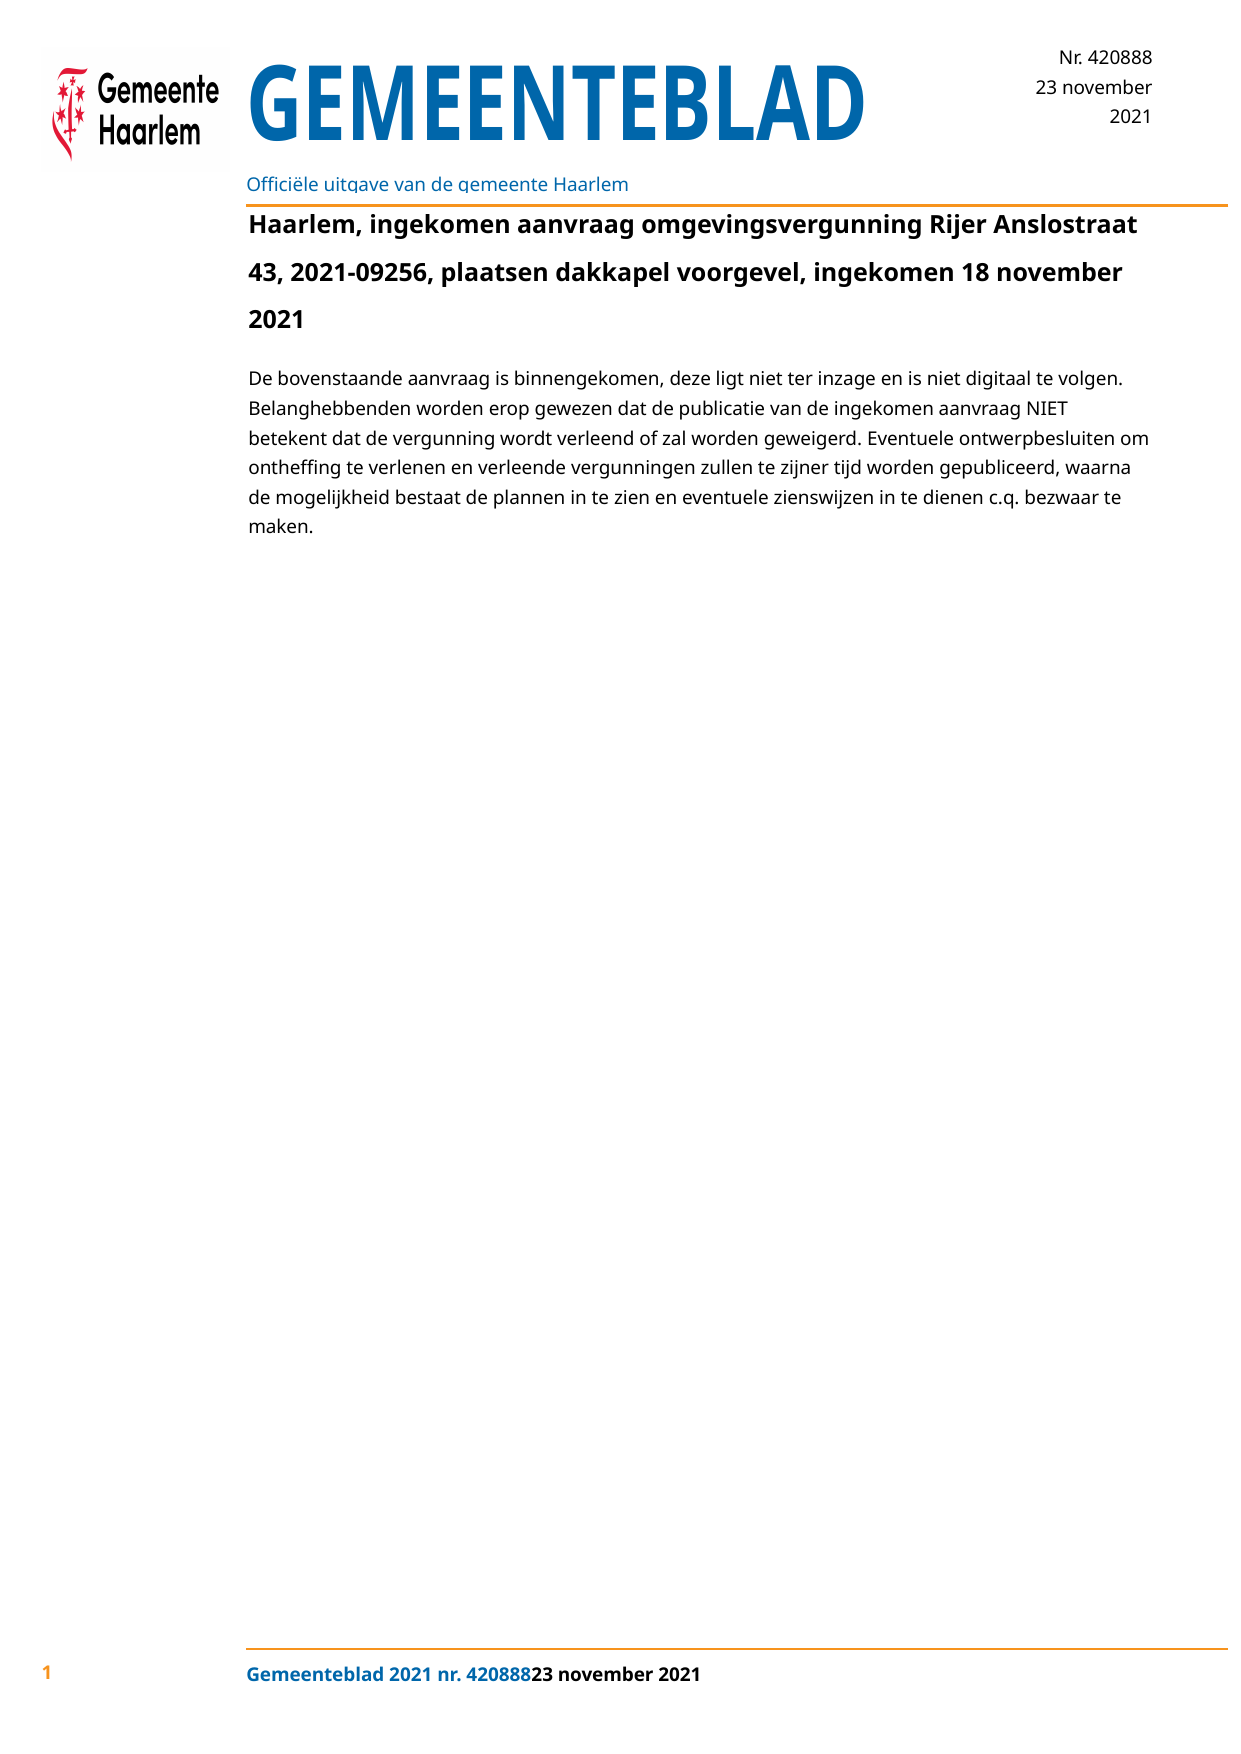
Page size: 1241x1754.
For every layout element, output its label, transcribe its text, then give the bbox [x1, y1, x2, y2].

text Haarlem, ingekomen aanvraag omgevingsvergunning Rijer Anslostraat 43, 2021-09256, plaatsen dakkapel voorgevel, ingekomen 18 november 2021 [248, 207, 1152, 336]
text De bovenstaande aanvraag is binnengekomen, deze ligt niet ter inzage en is niet digitaal te volgen. Belanghebbenden worden erop gewezen dat de publicatie van de ingekomen aanvraag NIET betekent dat de vergunning wordt verleend of zal worden geweigerd. Eventuele ontwerpbesluiten om ontheffing te verlenen en verleende vergunningen zullen te zijner tijd worden gepubliceerd, waarna de mogelijkheid bestaat de plannen in te zien en eventuele zienswijzen in te dienen c.q. bezwaar te maken. [248, 366, 1152, 539]
picture [41, 47, 231, 172]
